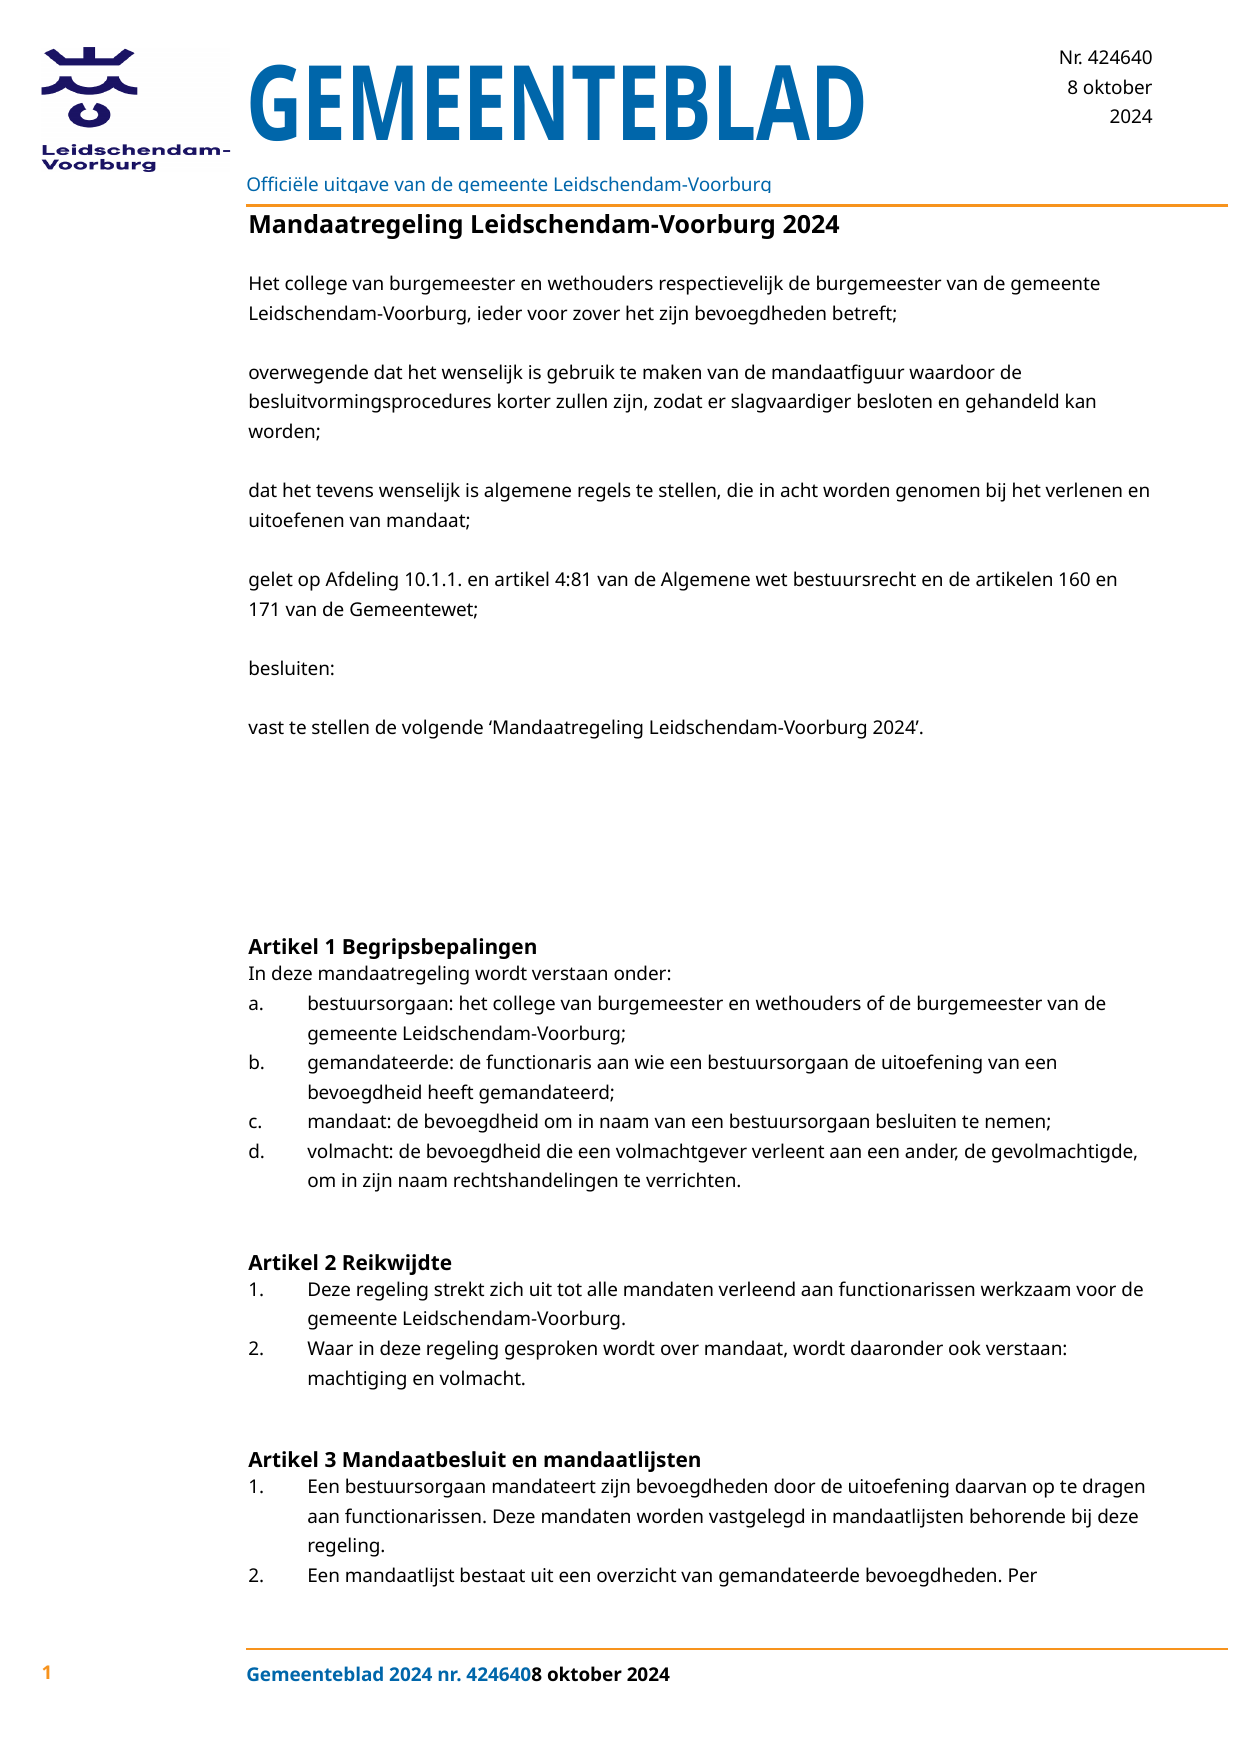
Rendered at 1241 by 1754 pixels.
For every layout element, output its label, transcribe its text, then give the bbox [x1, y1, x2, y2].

text Mandaatregeling Leidschendam-Voorburg 2024 [248, 207, 1152, 241]
text Artikel 2 Reikwijdte [248, 1248, 1152, 1276]
list bestuursorgaan: het college van burgemeester en wethouders of de burgemeester van de gemeente Leidschendam-Voorburg; [248, 990, 1152, 1045]
picture [41, 47, 231, 172]
list volmacht: de bevoegdheid die een volmachtgever verleent aan een ander, de gevolmachtigde, om in zijn naam rechtshandelingen te verrichten. [248, 1138, 1152, 1193]
list gemandateerde: de functionaris aan wie een bestuursorgaan de uitoefening van een bevoegdheid heeft gemandateerd; [248, 1049, 1152, 1104]
list Een bestuursorgaan mandateert zijn bevoegdheden door de uitoefening daarvan op te dragen aan functionarissen. Deze mandaten worden vastgelegd in mandaatlijsten behorende bij deze regeling. [248, 1473, 1152, 1558]
text gelet op Afdeling 10.1.1. en artikel 4:81 van de Algemene wet bestuursrecht en de artikelen 160 en 171 van de Gemeentewet; [248, 566, 1152, 621]
text In deze mandaatregeling wordt verstaan onder: [248, 961, 1152, 986]
list Deze regeling strekt zich uit tot alle mandaten verleend aan functionarissen werkzaam voor de gemeente Leidschendam-Voorburg. [248, 1276, 1152, 1331]
text Artikel 3 Mandaatbesluit en mandaatlijsten [248, 1445, 1152, 1473]
list mandaat: de bevoegdheid om in naam van een bestuursorgaan besluiten te nemen; [248, 1108, 1152, 1134]
text Artikel 1 Begripsbepalingen [248, 932, 1152, 961]
list Een mandaatlijst bestaat uit een overzicht van gemandateerde bevoegdheden. Per [248, 1562, 1152, 1588]
text overwegende dat het wenselijk is gebruik te maken van de mandaatfiguur waardoor de besluitvormingsprocedures korter zullen zijn, zodat er slagvaardiger besloten en gehandeld kan worden; [248, 359, 1152, 444]
list Waar in deze regeling gesproken wordt over mandaat, wordt daaronder ook verstaan: machtiging en volmacht. [248, 1335, 1152, 1391]
text Het college van burgemeester en wethouders respectievelijk de burgemeester van de gemeente Leidschendam-Voorburg, ieder voor zover het zijn bevoegdheden betreft; [248, 270, 1152, 326]
text vast te stellen de volgende ‘Mandaatregeling Leidschendam-Voorburg 2024’. [248, 714, 1152, 740]
text besluiten: [248, 655, 1152, 681]
text dat het tevens wenselijk is algemene regels te stellen, die in acht worden genomen bij het verlenen en uitoefenen van mandaat; [248, 477, 1152, 533]
